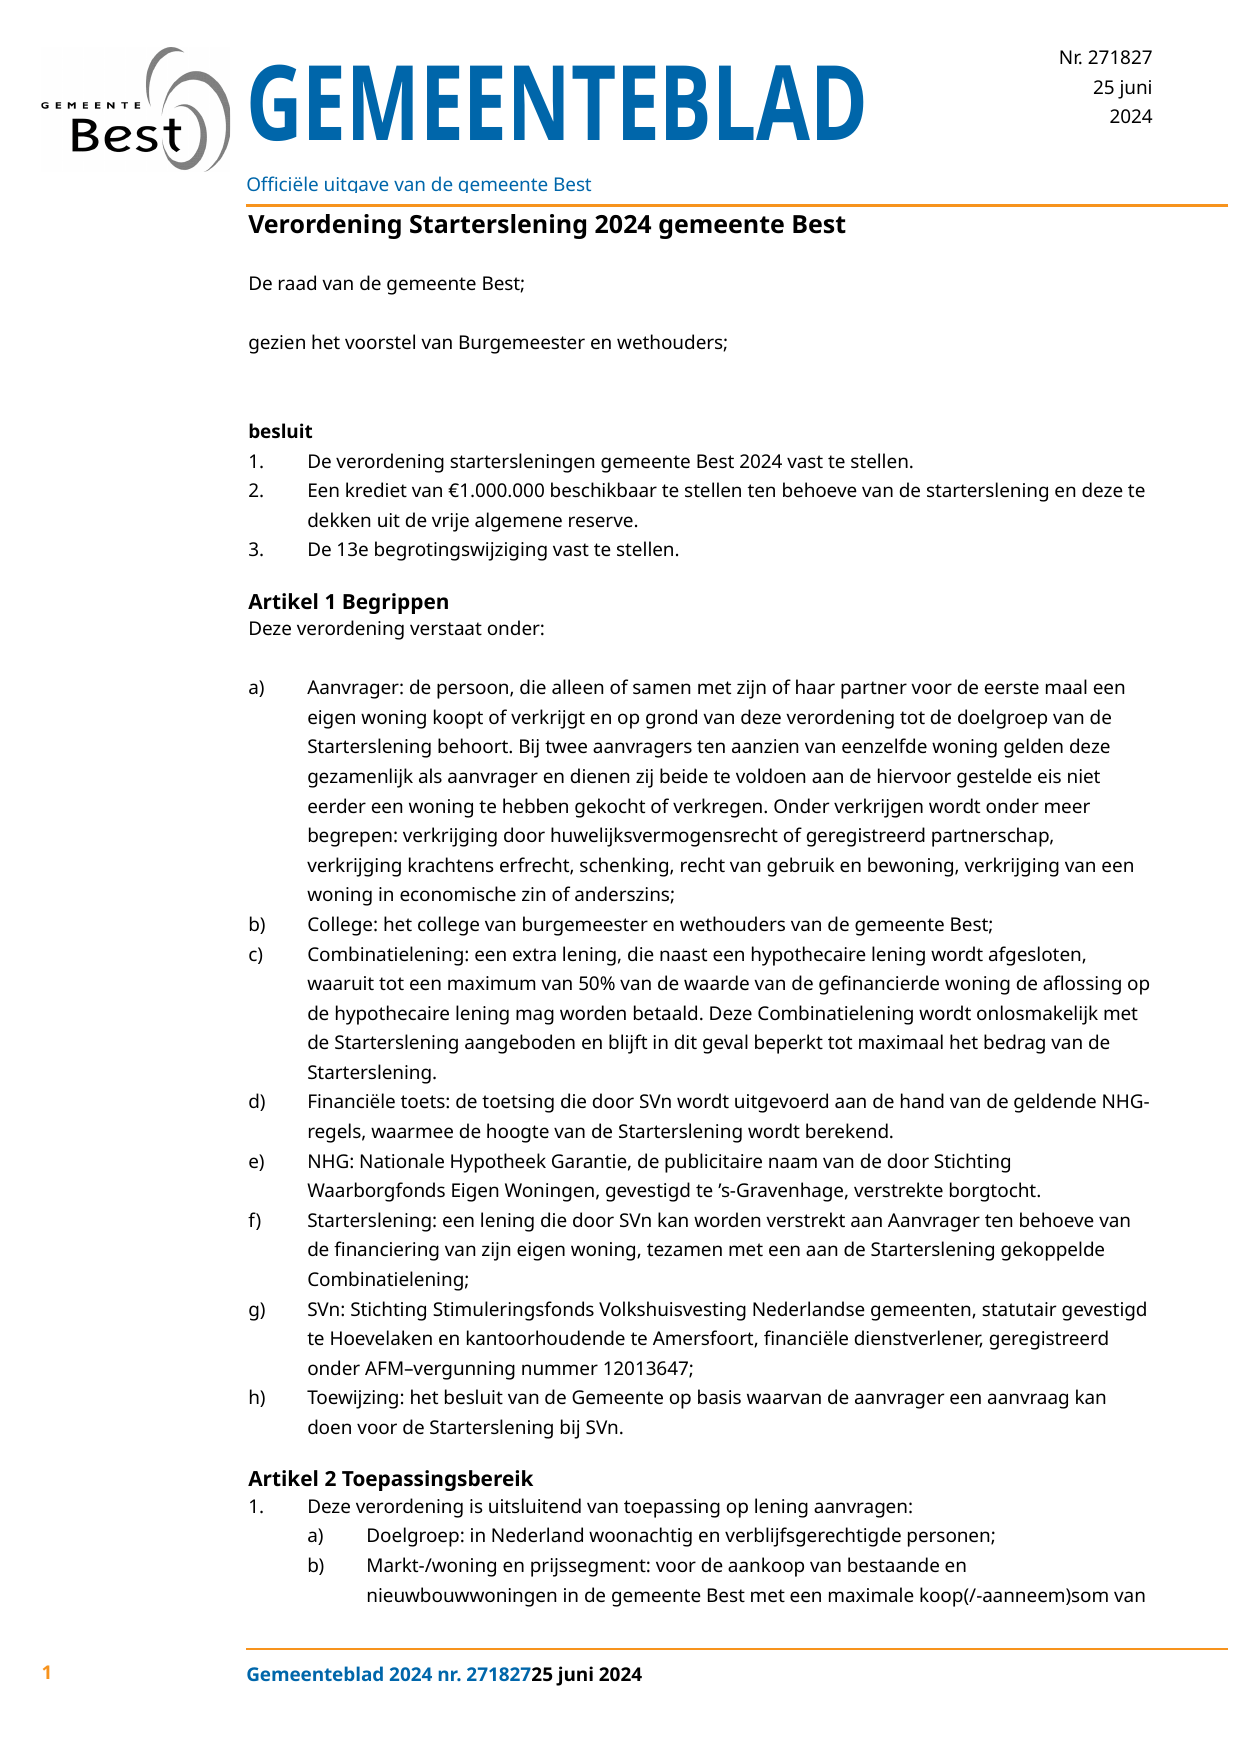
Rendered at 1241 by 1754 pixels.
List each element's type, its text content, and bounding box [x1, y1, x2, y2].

list Doelgroep: in Nederland woonachtig en verblijfsgerechtigde personen; [307, 1523, 1152, 1548]
list SVn: Stichting Stimuleringsfonds Volkshuisvesting Nederlandse gemeenten, statutair gevestigd te Hoevelaken en kantoorhoudende te Amersfoort, financiële dienstverlener, geregistreerd onder AFM–vergunning nummer 12013647; [248, 1296, 1152, 1381]
list Aanvrager: de persoon, die alleen of samen met zijn of haar partner voor de eerste maal een eigen woning koopt of verkrijgt en op grond van deze verordening tot de doelgroep van de Starterslening behoort. Bij twee aanvragers ten aanzien van eenzelfde woning gelden deze gezamenlijk als aanvrager en dienen zij beide te voldoen aan de hiervoor gestelde eis niet eerder een woning te hebben gekocht of verkregen. Onder verkrijgen wordt onder meer begrepen: verkrijging door huwelijksvermogensrecht of geregistreerd partnerschap, verkrijging krachtens erfrecht, schenking, recht van gebruik en bewoning, verkrijging van een woning in economische zin of anderszins; [248, 674, 1152, 907]
list NHG: Nationale Hypotheek Garantie, de publicitaire naam van de door Stichting Waarborgfonds Eigen Woningen, gevestigd te ’s-Gravenhage, verstrekte borgtocht. [248, 1148, 1152, 1203]
text Artikel 1 Begrippen [248, 587, 1152, 615]
list Deze verordening is uitsluitend van toepassing op lening aanvragen: [248, 1493, 1152, 1519]
list College: het college van burgemeester en wethouders van de gemeente Best; [248, 911, 1152, 937]
text De raad van de gemeente Best; [248, 270, 1152, 296]
list Markt-/woning en prijssegment: voor de aankoop van bestaande en nieuwbouwwoningen in de gemeente Best met een maximale koop(/-aanneem)som van [307, 1552, 1152, 1607]
list Financiële toets: de toetsing die door SVn wordt uitgevoerd aan de hand van de geldende NHG-regels, waarmee de hoogte van de Starterslening wordt berekend. [248, 1089, 1152, 1144]
list Toewijzing: het besluit van de Gemeente op basis waarvan de aanvrager een aanvraag kan doen voor de Starterslening bij SVn. [248, 1384, 1152, 1440]
text Verordening Starterslening 2024 gemeente Best [248, 207, 1152, 241]
list Combinatielening: een extra lening, die naast een hypothecaire lening wordt afgesloten, waaruit tot een maximum van 50% van de waarde van de gefinancierde woning de aflossing op de hypothecaire lening mag worden betaald. Deze Combinatielening wordt onlosmakelijk met de Starterslening aangeboden en blijft in dit geval beperkt tot maximaal het bedrag van de Starterslening. [248, 941, 1152, 1085]
text Deze verordening verstaat onder: [248, 615, 1152, 641]
text Artikel 2 Toepassingsbereik [248, 1464, 1152, 1493]
list De verordening startersleningen gemeente Best 2024 vast te stellen. [248, 448, 1152, 473]
text gezien het voorstel van Burgemeester en wethouders; [248, 329, 1152, 355]
text besluit [248, 418, 1152, 444]
list De 13e begrotingswijziging vast te stellen. [248, 537, 1152, 562]
picture [41, 47, 231, 172]
list Een krediet van €1.000.000 beschikbaar te stellen ten behoeve van de starterslening en deze te dekken uit de vrije algemene reserve. [248, 477, 1152, 533]
list Starterslening: een lening die door SVn kan worden verstrekt aan Aanvrager ten behoeve van de financiering van zijn eigen woning, tezamen met een aan de Starterslening gekoppelde Combinatielening; [248, 1207, 1152, 1292]
